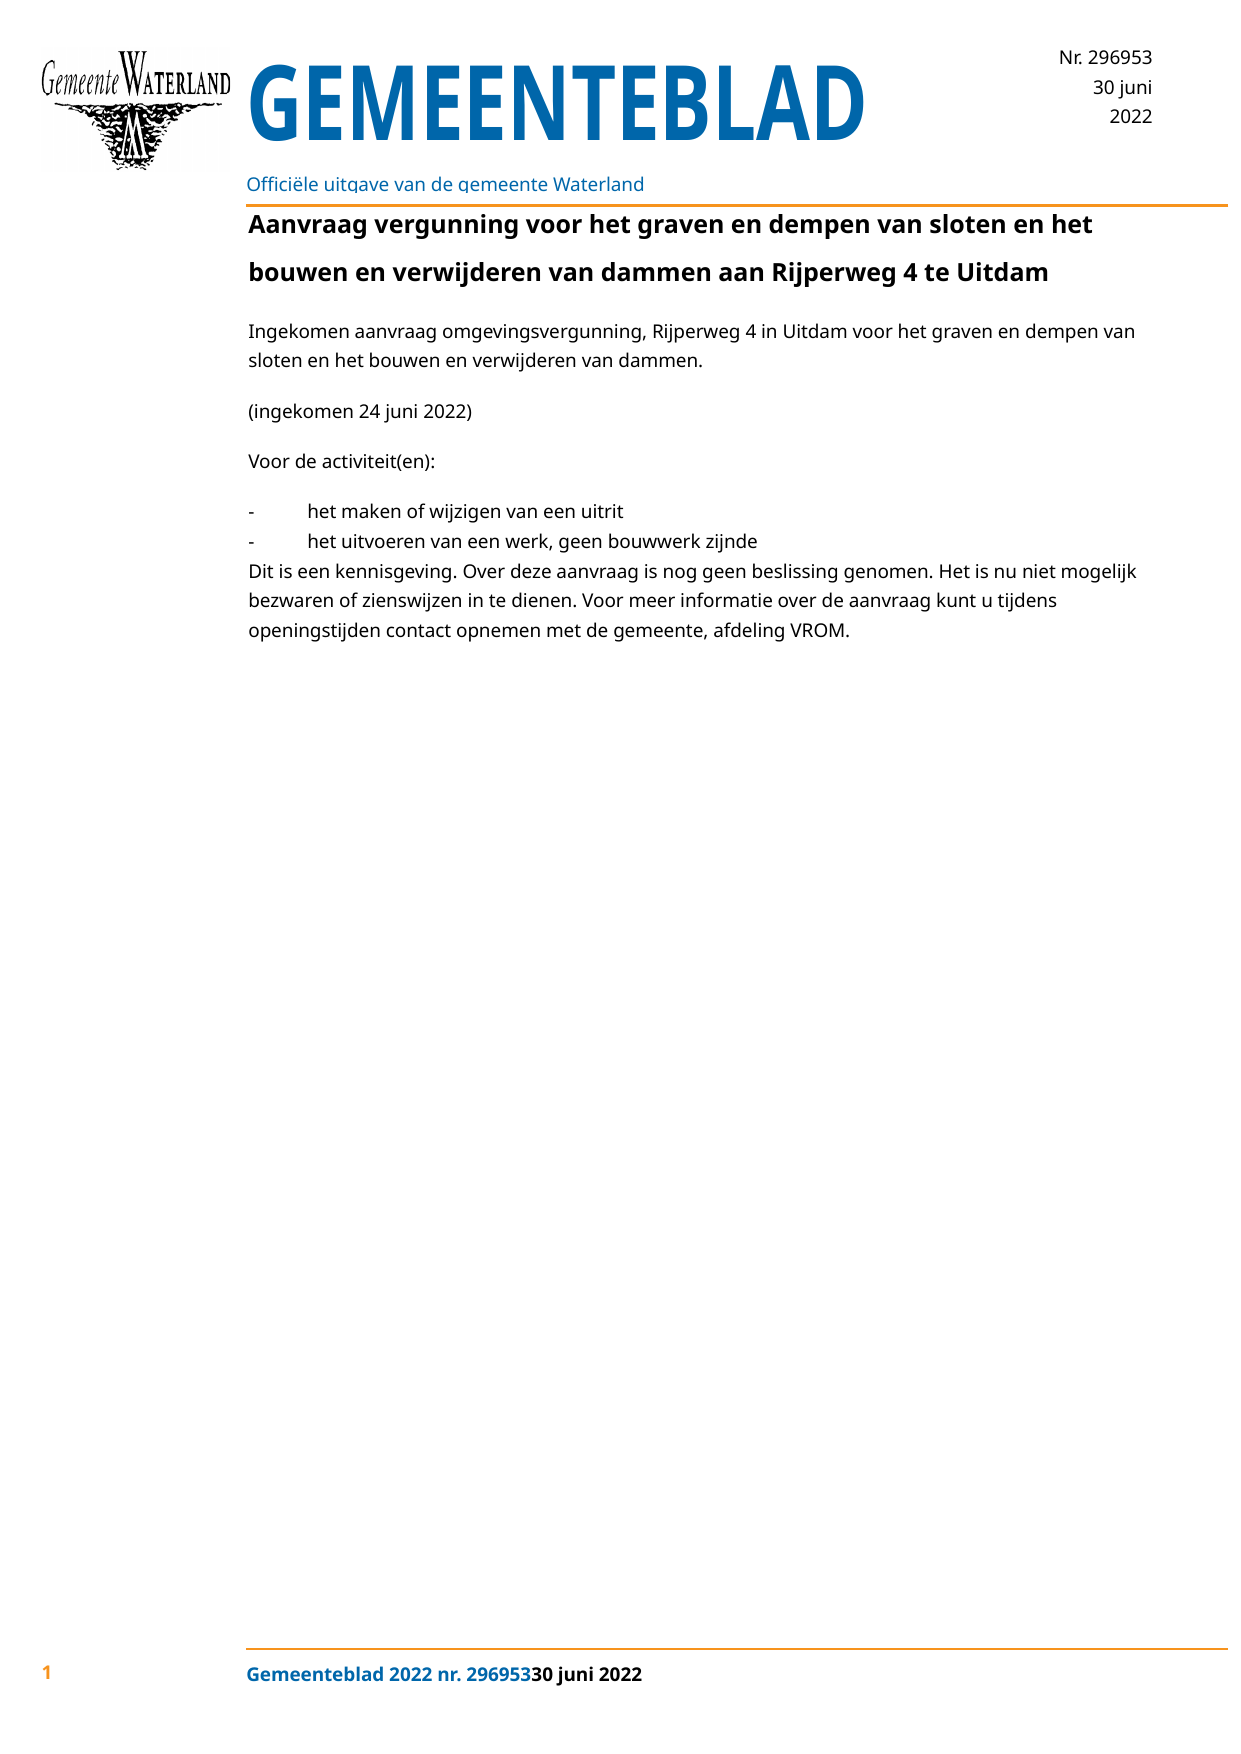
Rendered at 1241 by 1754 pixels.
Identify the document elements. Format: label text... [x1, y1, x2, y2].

text Voor de activiteit(en): [248, 448, 1152, 474]
list het uitvoeren van een werk, geen bouwwerk zijnde [248, 528, 1152, 554]
text Ingekomen aanvraag omgevingsvergunning, Rijperweg 4 in Uitdam voor het graven en dempen van sloten en het bouwen en verwijderen van dammen. [248, 318, 1152, 373]
text Dit is een kennisgeving. Over deze aanvraag is nog geen beslissing genomen. Het is nu niet mogelijk bezwaren of zienswijzen in te dienen. Voor meer informatie over de aanvraag kunt u tijdens openingstijden contact opnemen met de gemeente, afdeling VROM. [248, 558, 1152, 643]
list het maken of wijzigen van een uitrit [248, 499, 1152, 524]
text Aanvraag vergunning voor het graven en dempen van sloten en het bouwen en verwijderen van dammen aan Rijperweg 4 te Uitdam [248, 207, 1152, 288]
picture [41, 47, 231, 172]
text (ingekomen 24 juni 2022) [248, 398, 1152, 424]
